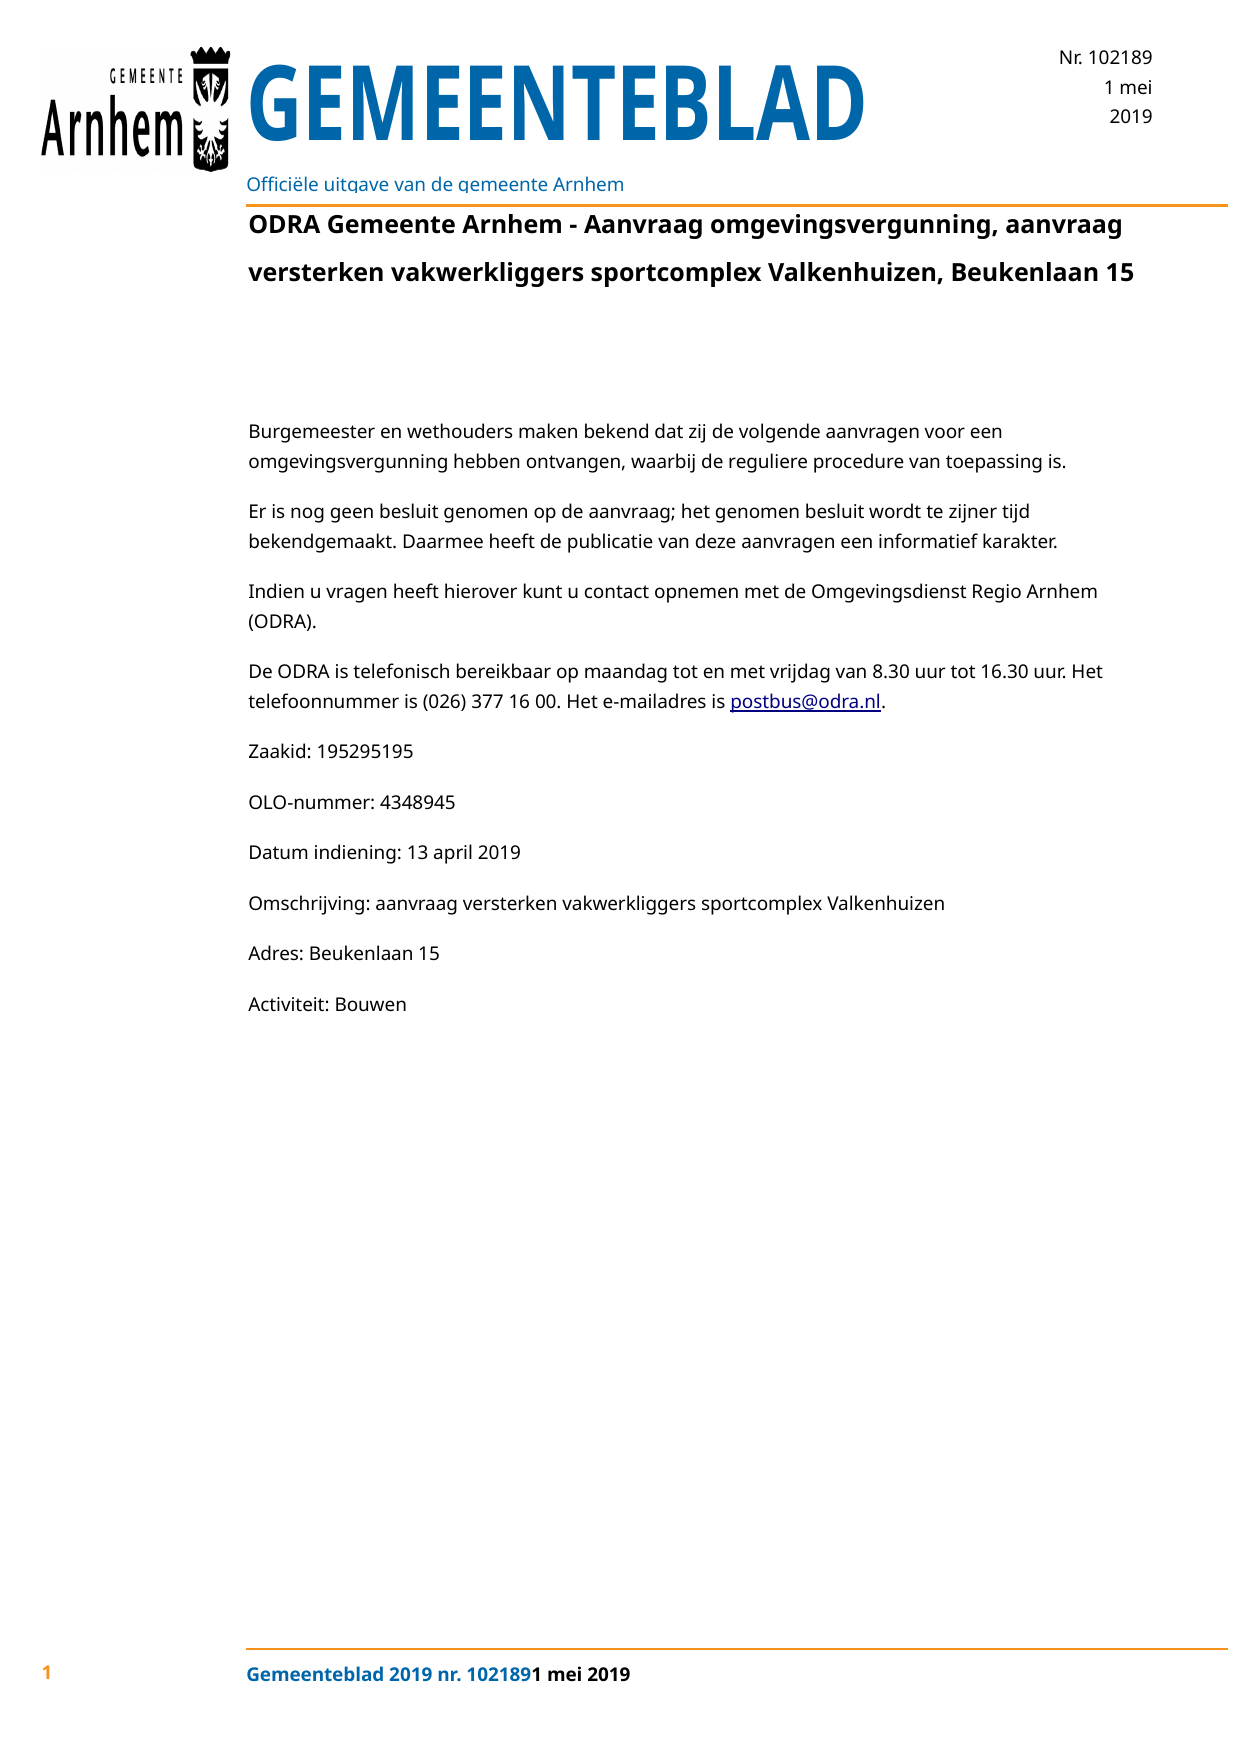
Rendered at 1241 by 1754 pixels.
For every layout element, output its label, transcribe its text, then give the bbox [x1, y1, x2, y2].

text Adres: Beukenlaan 15 [248, 940, 1152, 966]
text OLO-nummer: 4348945 [248, 789, 1152, 815]
text Activiteit: Bouwen [248, 991, 1152, 1017]
picture [41, 47, 231, 172]
text ODRA Gemeente Arnhem - Aanvraag omgevingsvergunning, aanvraag versterken vakwerkliggers sportcomplex Valkenhuizen, Beukenlaan 15 [248, 207, 1152, 288]
text Datum indiening: 13 april 2019 [248, 839, 1152, 865]
text Omschrijving: aanvraag versterken vakwerkliggers sportcomplex Valkenhuizen [248, 890, 1152, 916]
text Zaakid: 195295195 [248, 739, 1152, 764]
text Burgemeester en wethouders maken bekend dat zij de volgende aanvragen voor een omgevingsvergunning hebben ontvangen, waarbij de reguliere procedure van toepassing is. [248, 419, 1152, 474]
text Er is nog geen besluit genomen op de aanvraag; het genomen besluit wordt te zijner tijd bekendgemaakt. Daarmee heeft de publicatie van deze aanvragen een informatief karakter. [248, 499, 1152, 554]
text Indien u vragen heeft hierover kunt u contact opnemen met de Omgevingsdienst Regio Arnhem (ODRA). [248, 579, 1152, 634]
text De ODRA is telefonisch bereikbaar op maandag tot en met vrijdag van 8.30 uur tot 16.30 uur. Het telefoonnummer is (026) 377 16 00. Het e-mailadres is postbus@odra.nl. [248, 659, 1152, 714]
